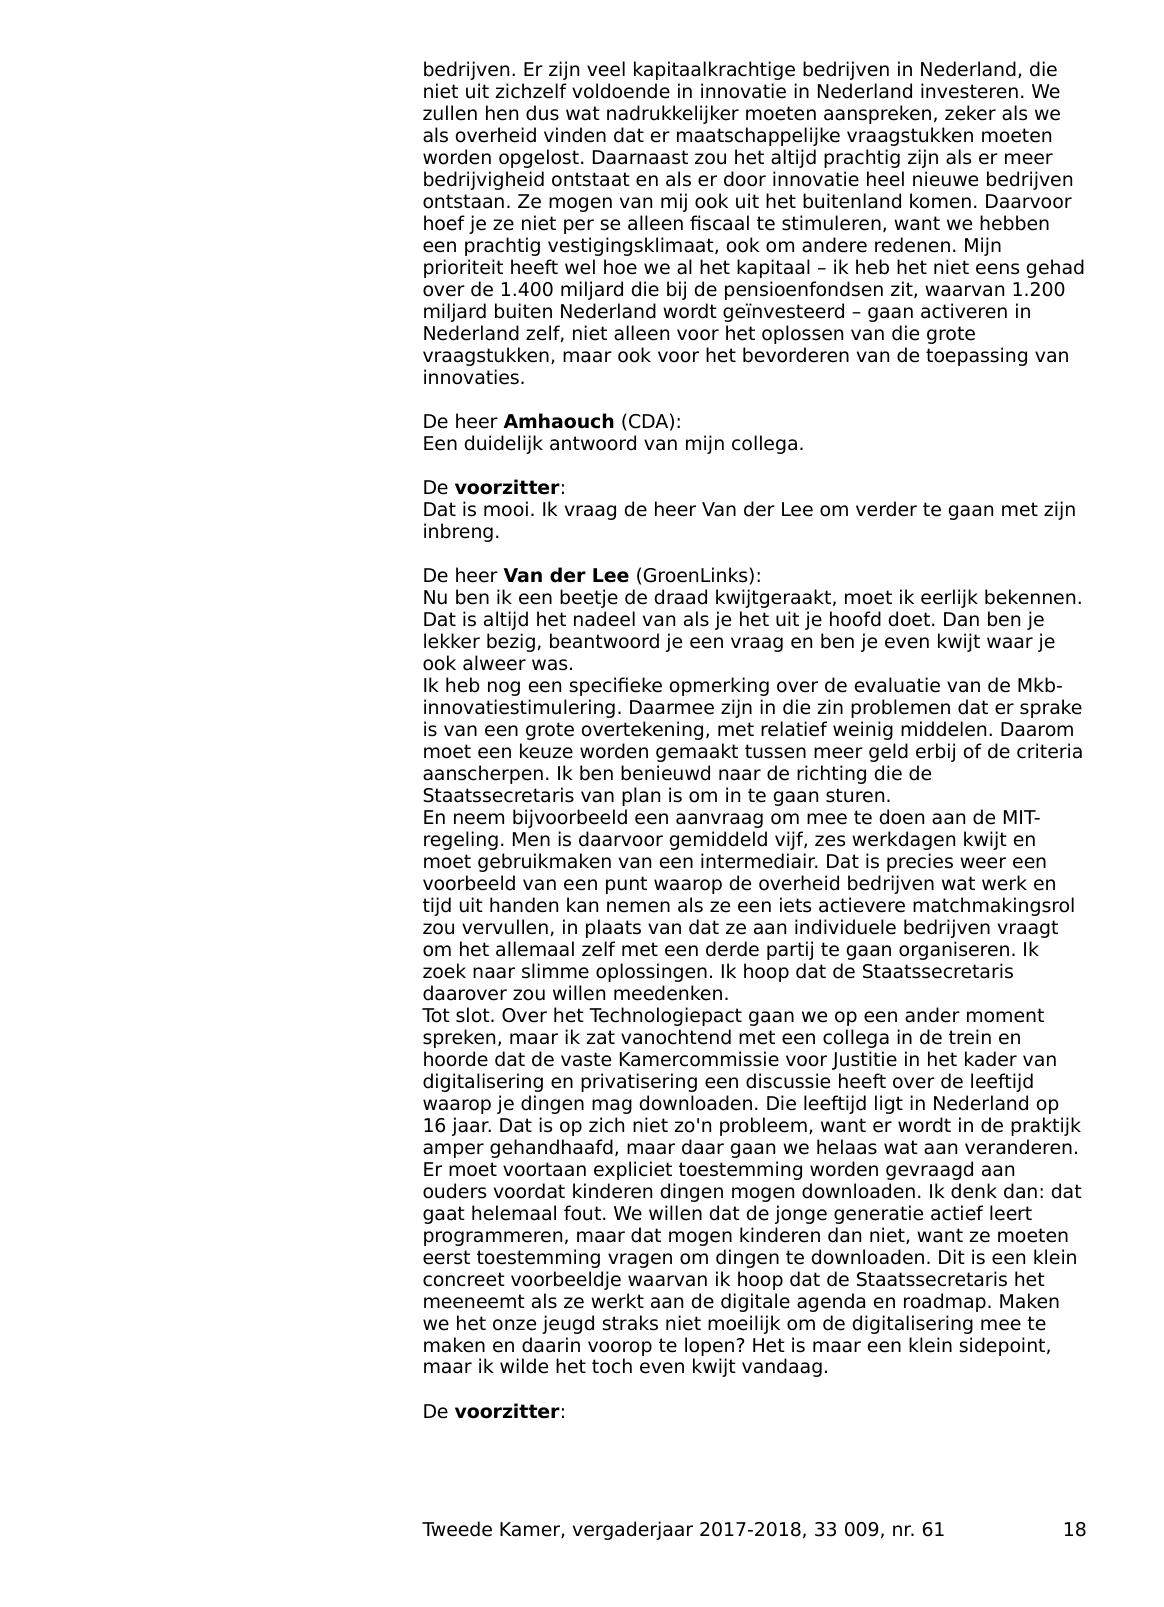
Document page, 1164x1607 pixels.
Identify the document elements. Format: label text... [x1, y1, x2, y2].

text De voorzitter: [422, 1401, 1087, 1423]
text Ik heb nog een specifieke opmerking over de evaluatie van de Mkb-innovatiestimulering. Daarmee zijn in die zin problemen dat er sprake is van een grote overtekening, met relatief weinig middelen. Daarom moet een keuze worden gemaakt tussen meer geld erbij of de criteria aanscherpen. Ik ben benieuwd naar de richting die de Staatssecretaris van plan is om in te gaan sturen. [422, 675, 1087, 807]
text Dat is mooi. Ik vraag de heer Van der Lee om verder te gaan met zijn inbreng. [422, 499, 1087, 543]
text Een duidelijk antwoord van mijn collega. [422, 433, 1087, 455]
text De voorzitter: [422, 477, 1087, 499]
text De heer Amhaouch (CDA): [422, 411, 1087, 433]
text bedrijven. Er zijn veel kapitaalkrachtige bedrijven in Nederland, die niet uit zichzelf voldoende in innovatie in Nederland investeren. We zullen hen dus wat nadrukkelijker moeten aanspreken, zeker als we als overheid vinden dat er maatschappelijke vraagstukken moeten worden opgelost. Daarnaast zou het altijd prachtig zijn als er meer bedrijvigheid ontstaat en als er door innovatie heel nieuwe bedrijven ontstaan. Ze mogen van mij ook uit het buitenland komen. Daarvoor hoef je ze niet per se alleen fiscaal te stimuleren, want we hebben een prachtig vestigingsklimaat, ook om andere redenen. Mijn prioriteit heeft wel hoe we al het kapitaal – ik heb het niet eens gehad over de 1.400 miljard die bij de pensioenfondsen zit, waarvan 1.200 miljard buiten Nederland wordt geïnvesteerd – gaan activeren in Nederland zelf, niet alleen voor het oplossen van die grote vraagstukken, maar ook voor het bevorderen van de toepassing van innovaties. [422, 59, 1087, 389]
text Nu ben ik een beetje de draad kwijtgeraakt, moet ik eerlijk bekennen. Dat is altijd het nadeel van als je het uit je hoofd doet. Dan ben je lekker bezig, beantwoord je een vraag en ben je even kwijt waar je ook alweer was. [422, 587, 1087, 675]
text De heer Van der Lee (GroenLinks): [422, 565, 1087, 587]
text Tot slot. Over het Technologiepact gaan we op een ander moment spreken, maar ik zat vanochtend met een collega in de trein en hoorde dat de vaste Kamercommissie voor Justitie in het kader van digitalisering en privatisering een discussie heeft over de leeftijd waarop je dingen mag downloaden. Die leeftijd ligt in Nederland op 16 jaar. Dat is op zich niet zo'n probleem, want er wordt in de praktijk amper gehandhaafd, maar daar gaan we helaas wat aan veranderen. Er moet voortaan expliciet toestemming worden gevraagd aan ouders voordat kinderen dingen mogen downloaden. Ik denk dan: dat gaat helemaal fout. We willen dat de jonge generatie actief leert programmeren, maar dat mogen kinderen dan niet, want ze moeten eerst toestemming vragen om dingen te downloaden. Dit is een klein concreet voorbeeldje waarvan ik hoop dat de Staatssecretaris het meeneemt als ze werkt aan de digitale agenda en roadmap. Maken we het onze jeugd straks niet moeilijk om de digitalisering mee te maken en daarin voorop te lopen? Het is maar een klein sidepoint, maar ik wilde het toch even kwijt vandaag. [422, 1005, 1087, 1378]
text En neem bijvoorbeeld een aanvraag om mee te doen aan de MIT-regeling. Men is daarvoor gemiddeld vijf, zes werkdagen kwijt en moet gebruikmaken van een intermediair. Dat is precies weer een voorbeeld van een punt waarop de overheid bedrijven wat werk en tijd uit handen kan nemen als ze een iets actievere matchmakingsrol zou vervullen, in plaats van dat ze aan individuele bedrijven vraagt om het allemaal zelf met een derde partij te gaan organiseren. Ik zoek naar slimme oplossingen. Ik hoop dat de Staatssecretaris daarover zou willen meedenken. [422, 807, 1087, 1005]
